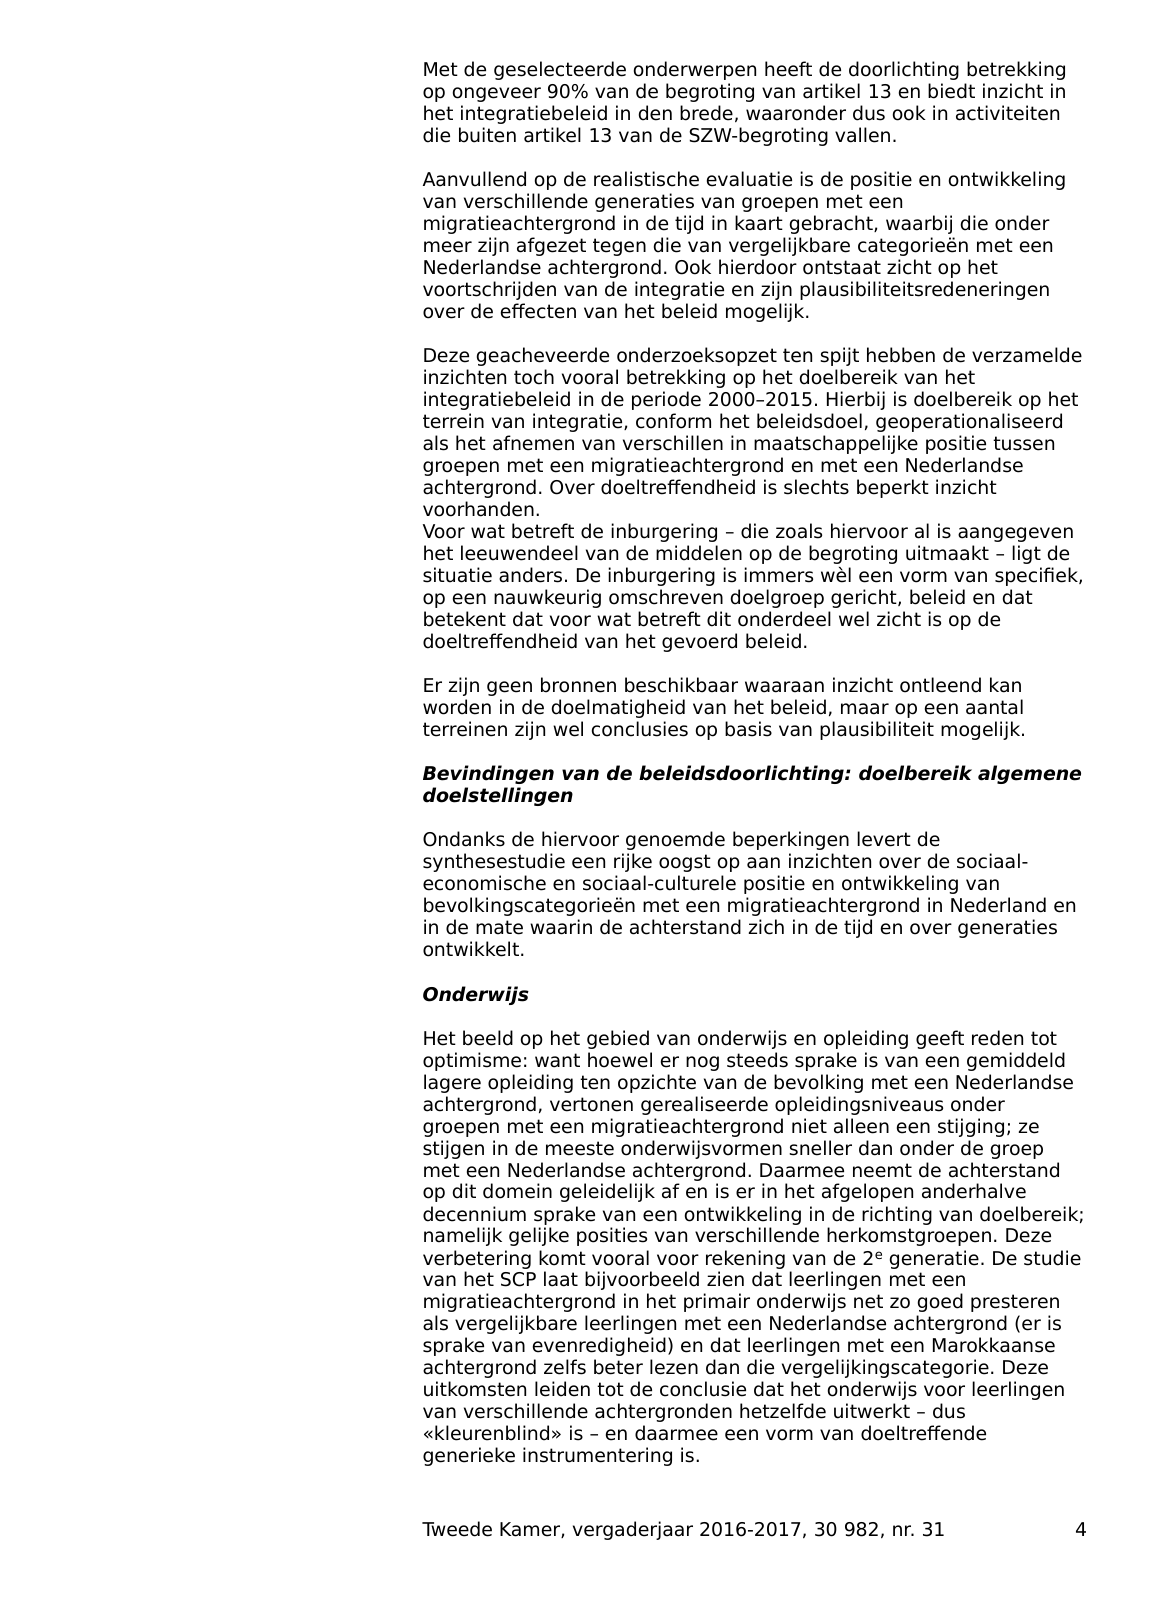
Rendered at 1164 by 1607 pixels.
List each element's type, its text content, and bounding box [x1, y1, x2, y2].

text Deze geacheveerde onderzoeksopzet ten spijt hebben de verzamelde inzichten toch vooral betrekking op het doelbereik van het integratiebeleid in de periode 2000–2015. Hierbij is doelbereik op het terrein van integratie, conform het beleidsdoel, geoperationaliseerd als het afnemen van verschillen in maatschappelijke positie tussen groepen met een migratieachtergrond en met een Nederlandse achtergrond. Over doeltreffendheid is slechts beperkt inzicht voorhanden. [422, 345, 1087, 521]
text Het beeld op het gebied van onderwijs en opleiding geeft reden tot optimisme: want hoewel er nog steeds sprake is van een gemiddeld lagere opleiding ten opzichte van de bevolking met een Nederlandse achtergrond, vertonen gerealiseerde opleidingsniveaus onder groepen met een migratieachtergrond niet alleen een stijging; ze stijgen in de meeste onderwijsvormen sneller dan onder de groep met een Nederlandse achtergrond. Daarmee neemt de achterstand op dit domein geleidelijk af en is er in het afgelopen anderhalve decennium sprake van een ontwikkeling in de richting van doelbereik; namelijk gelijke posities van verschillende herkomstgroepen. Deze verbetering komt vooral voor rekening van de 2e generatie. De studie van het SCP laat bijvoorbeeld zien dat leerlingen met een migratieachtergrond in het primair onderwijs net zo goed presteren als vergelijkbare leerlingen met een Nederlandse achtergrond (er is sprake van evenredigheid) en dat leerlingen met een Marokkaanse achtergrond zelfs beter lezen dan die vergelijkingscategorie. Deze uitkomsten leiden tot de conclusie dat het onderwijs voor leerlingen van verschillende achtergronden hetzelfde uitwerkt – dus «kleurenblind» is – en daarmee een vorm van doeltreffende generieke instrumentering is. [422, 1028, 1087, 1467]
text Er zijn geen bronnen beschikbaar waaraan inzicht ontleend kan worden in de doelmatigheid van het beleid, maar op een aantal terreinen zijn wel conclusies op basis van plausibiliteit mogelijk. [422, 675, 1087, 741]
text Voor wat betreft de inburgering – die zoals hiervoor al is aangegeven het leeuwendeel van de middelen op de begroting uitmaakt – ligt de situatie anders. De inburgering is immers wèl een vorm van specifiek, op een nauwkeurig omschreven doelgroep gericht, beleid en dat betekent dat voor wat betreft dit onderdeel wel zicht is op de doeltreffendheid van het gevoerd beleid. [422, 521, 1087, 653]
subtitle Bevindingen van de beleidsdoorlichting: doelbereik algemene doelstellingen [422, 763, 1087, 807]
text Aanvullend op de realistische evaluatie is de positie en ontwikkeling van verschillende generaties van groepen met een migratieachtergrond in de tijd in kaart gebracht, waarbij die onder meer zijn afgezet tegen die van vergelijkbare categorieën met een Nederlandse achtergrond. Ook hierdoor ontstaat zicht op het voortschrijden van de integratie en zijn plausibiliteitsredeneringen over de effecten van het beleid mogelijk. [422, 169, 1087, 323]
text Ondanks de hiervoor genoemde beperkingen levert de synthesestudie een rijke oogst op aan inzichten over de sociaal-economische en sociaal-culturele positie en ontwikkeling van bevolkingscategorieën met een migratieachtergrond in Nederland en in de mate waarin de achterstand zich in de tijd en over generaties ontwikkelt. [422, 829, 1087, 961]
text Met de geselecteerde onderwerpen heeft de doorlichting betrekking op ongeveer 90% van de begroting van artikel 13 en biedt inzicht in het integratiebeleid in den brede, waaronder dus ook in activiteiten die buiten artikel 13 van de SZW-begroting vallen. [422, 59, 1087, 147]
subtitle Onderwijs [422, 983, 1087, 1005]
